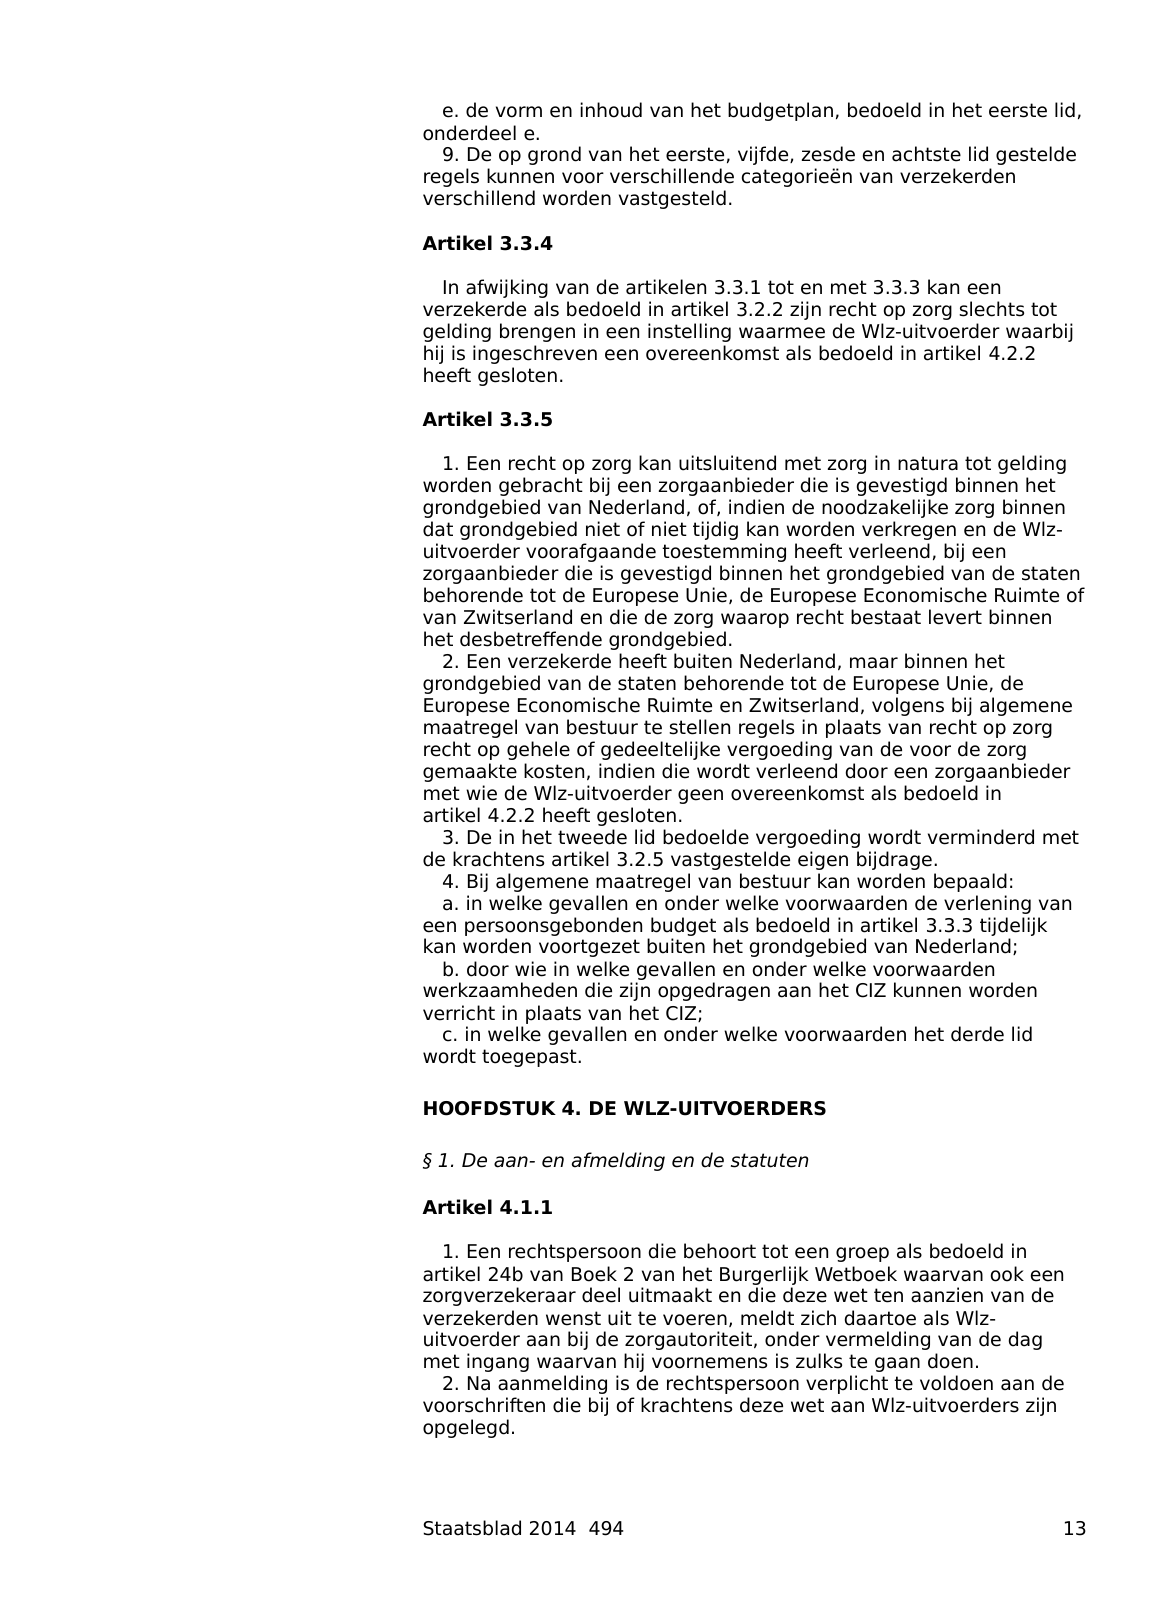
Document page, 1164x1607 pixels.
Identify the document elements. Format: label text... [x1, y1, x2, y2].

subtitle Artikel 3.3.4 [422, 232, 1087, 254]
text e. de vorm en inhoud van het budgetplan, bedoeld in het eerste lid, onderdeel e. [422, 100, 1087, 144]
text a. in welke gevallen en onder welke voorwaarden de verlening van een persoonsgebonden budget als bedoeld in artikel 3.3.3 tijdelijk kan worden voortgezet buiten het grondgebied van Nederland; [422, 892, 1087, 958]
text 1. Een recht op zorg kan uitsluitend met zorg in natura tot gelding worden gebracht bij een zorgaanbieder die is gevestigd binnen het grondgebied van Nederland, of, indien de noodzakelijke zorg binnen dat grondgebied niet of niet tijdig kan worden verkregen en de Wlz-uitvoerder voorafgaande toestemming heeft verleend, bij een zorgaanbieder die is gevestigd binnen het grondgebied van de staten behorende tot de Europese Unie, de Europese Economische Ruimte of van Zwitserland en die de zorg waarop recht bestaat levert binnen het desbetreffende grondgebied. [422, 453, 1087, 651]
subtitle Artikel 3.3.5 [422, 409, 1087, 431]
text 2. Een verzekerde heeft buiten Nederland, maar binnen het grondgebied van de staten behorende tot de Europese Unie, de Europese Economische Ruimte en Zwitserland, volgens bij algemene maatregel van bestuur te stellen regels in plaats van recht op zorg recht op gehele of gedeeltelijke vergoeding van de voor de zorg gemaakte kosten, indien die wordt verleend door een zorgaanbieder met wie de Wlz-uitvoerder geen overeenkomst als bedoeld in artikel 4.2.2 heeft gesloten. [422, 651, 1087, 827]
text 2. Na aanmelding is de rechtspersoon verplicht te voldoen aan de voorschriften die bij of krachtens deze wet aan Wlz-uitvoerders zijn opgelegd. [422, 1373, 1087, 1439]
text b. door wie in welke gevallen en onder welke voorwaarden werkzaamheden die zijn opgedragen aan het CIZ kunnen worden verricht in plaats van het CIZ; [422, 958, 1087, 1024]
text 1. Een rechtspersoon die behoort tot een groep als bedoeld in artikel 24b van Boek 2 van het Burgerlijk Wetboek waarvan ook een zorgverzekeraar deel uitmaakt en die deze wet ten aanzien van de verzekerden wenst uit te voeren, meldt zich daartoe als Wlz-uitvoerder aan bij de zorgautoriteit, onder vermelding van de dag met ingang waarvan hij voornemens is zulks te gaan doen. [422, 1241, 1087, 1373]
subtitle Artikel 4.1.1 [422, 1197, 1087, 1219]
text c. in welke gevallen en onder welke voorwaarden het derde lid wordt toegepast. [422, 1024, 1087, 1068]
text 3. De in het tweede lid bedoelde vergoeding wordt verminderd met de krachtens artikel 3.2.5 vastgestelde eigen bijdrage. [422, 827, 1087, 871]
subtitle § 1. De aan- en afmelding en de statuten [422, 1150, 1087, 1172]
text 9. De op grond van het eerste, vijfde, zesde en achtste lid gestelde regels kunnen voor verschillende categorieën van verzekerden verschillend worden vastgesteld. [422, 144, 1087, 210]
text 4. Bij algemene maatregel van bestuur kan worden bepaald: [422, 871, 1087, 892]
subtitle HOOFDSTUK 4. DE WLZ-UITVOERDERS [422, 1098, 1087, 1120]
text In afwijking van de artikelen 3.3.1 tot en met 3.3.3 kan een verzekerde als bedoeld in artikel 3.2.2 zijn recht op zorg slechts tot gelding brengen in een instelling waarmee de Wlz-uitvoerder waarbij hij is ingeschreven een overeenkomst als bedoeld in artikel 4.2.2 heeft gesloten. [422, 277, 1087, 387]
